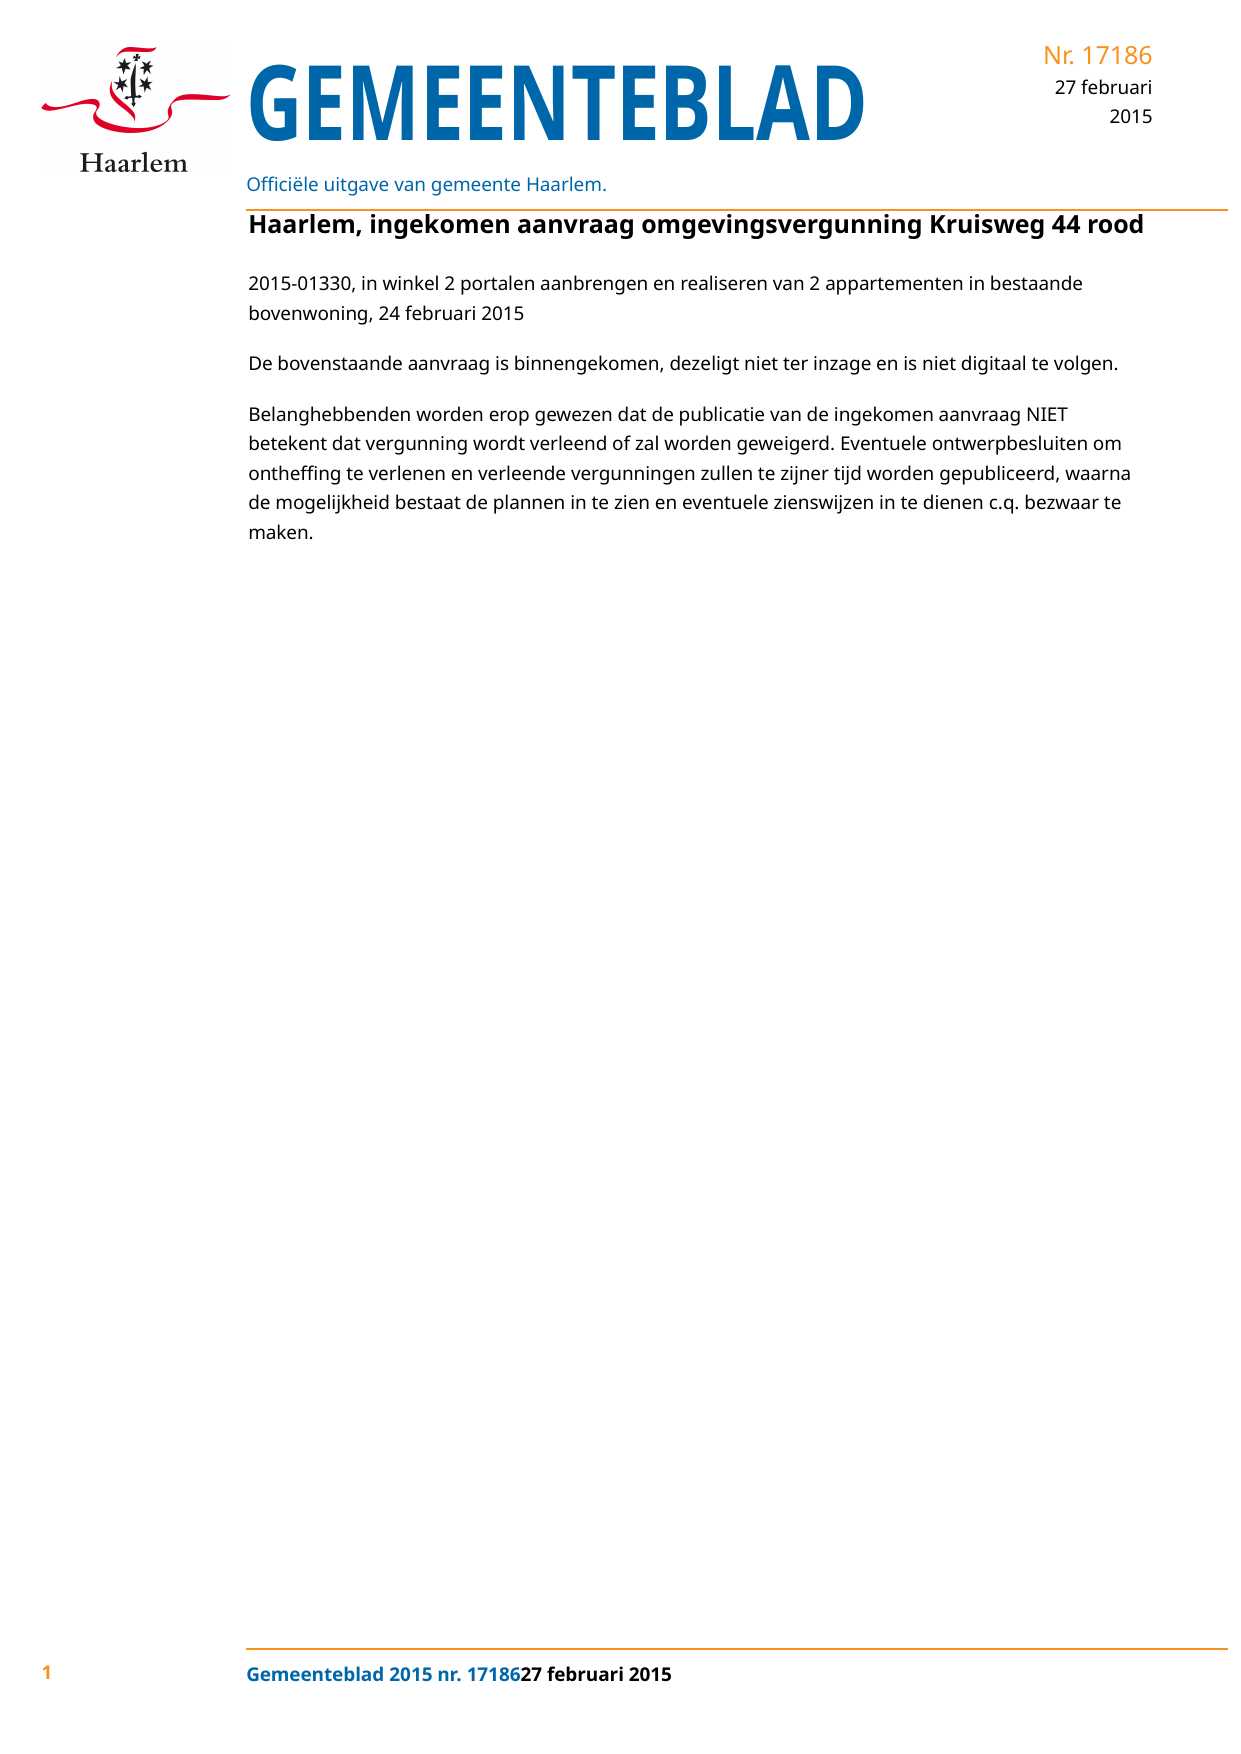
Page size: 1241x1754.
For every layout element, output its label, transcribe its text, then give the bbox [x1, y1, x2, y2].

text Haarlem, ingekomen aanvraag omgevingsvergunning Kruisweg 44 rood [248, 211, 1152, 241]
text Belanghebbenden worden erop gewezen dat de publicatie van de ingekomen aanvraag NIET betekent dat vergunning wordt verleend of zal worden geweigerd. Eventuele ontwerpbesluiten om ontheffing te verlenen en verleende vergunningen zullen te zijner tijd worden gepubliceerd, waarna de mogelijkheid bestaat de plannen in te zien en eventuele zienswijzen in te dienen c.q. bezwaar te maken. [248, 401, 1152, 545]
text De bovenstaande aanvraag is binnengekomen, dezeligt niet ter inzage en is niet digitaal te volgen. [248, 350, 1152, 376]
text 2015-01330, in winkel 2 portalen aanbrengen en realiseren van 2 appartementen in bestaande bovenwoning, 24 februari 2015 [248, 270, 1152, 326]
picture [41, 47, 231, 172]
